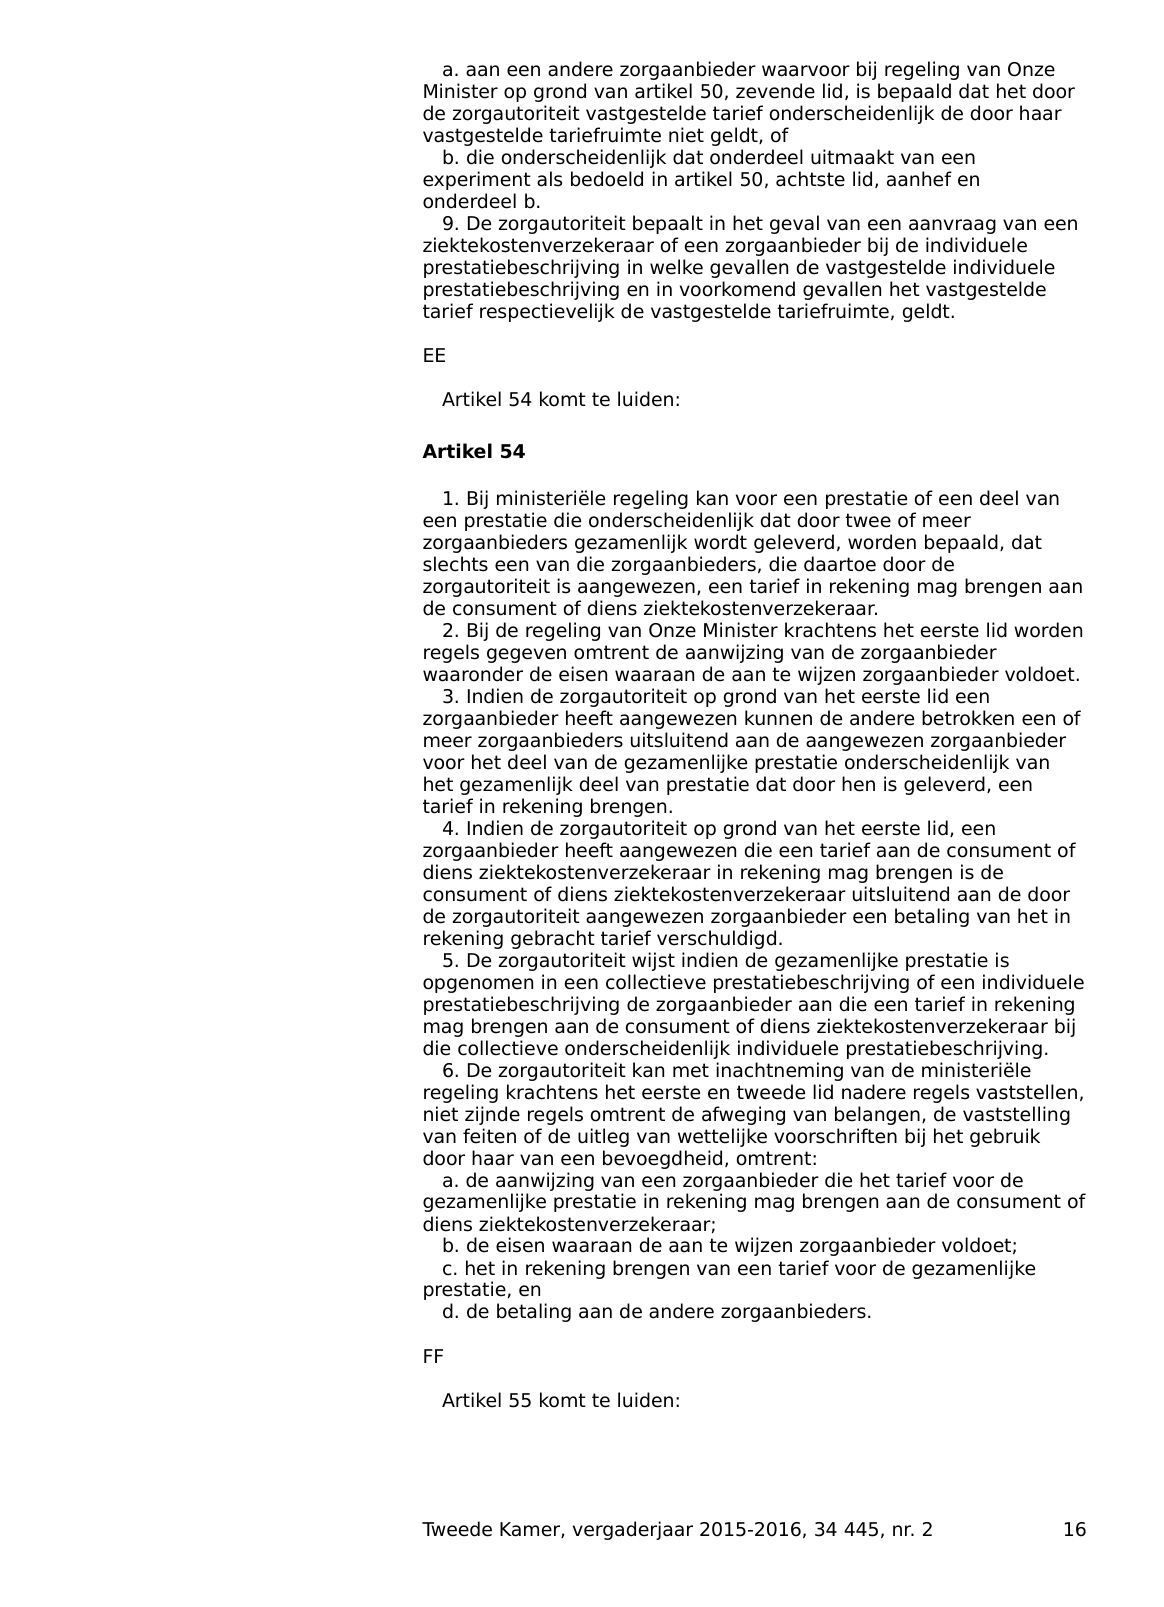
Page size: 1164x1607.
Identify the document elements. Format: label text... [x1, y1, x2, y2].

text b. de eisen waaraan de aan te wijzen zorgaanbieder voldoet; [422, 1235, 1087, 1257]
text 2. Bij de regeling van Onze Minister krachtens het eerste lid worden regels gegeven omtrent de aanwijzing van de zorgaanbieder waaronder de eisen waaraan de aan te wijzen zorgaanbieder voldoet. [422, 620, 1087, 686]
text Artikel 55 komt te luiden: [422, 1390, 1087, 1412]
text b. die onderscheidenlijk dat onderdeel uitmaakt van een experiment als bedoeld in artikel 50, achtste lid, aanhef en onderdeel b. [422, 147, 1087, 213]
text a. de aanwijzing van een zorgaanbieder die het tarief voor de gezamenlijke prestatie in rekening mag brengen aan de consument of diens ziektekostenverzekeraar; [422, 1169, 1087, 1235]
text a. aan een andere zorgaanbieder waarvoor bij regeling van Onze Minister op grond van artikel 50, zevende lid, is bepaald dat het door de zorgautoriteit vastgestelde tarief onderscheidenlijk de door haar vastgestelde tariefruimte niet geldt, of [422, 59, 1087, 147]
text 3. Indien de zorgautoriteit op grond van het eerste lid een zorgaanbieder heeft aangewezen kunnen de andere betrokken een of meer zorgaanbieders uitsluitend aan de aangewezen zorgaanbieder voor het deel van de gezamenlijke prestatie onderscheidenlijk van het gezamenlijk deel van prestatie dat door hen is geleverd, een tarief in rekening brengen. [422, 686, 1087, 818]
text FF [422, 1346, 1087, 1367]
text d. de betaling aan de andere zorgaanbieders. [422, 1301, 1087, 1323]
text 4. Indien de zorgautoriteit op grond van het eerste lid, een zorgaanbieder heeft aangewezen die een tarief aan de consument of diens ziektekostenverzekeraar in rekening mag brengen is de consument of diens ziektekostenverzekeraar uitsluitend aan de door de zorgautoriteit aangewezen zorgaanbieder een betaling van het in rekening gebracht tarief verschuldigd. [422, 818, 1087, 950]
text 6. De zorgautoriteit kan met inachtneming van de ministeriële regeling krachtens het eerste en tweede lid nadere regels vaststellen, niet zijnde regels omtrent de afweging van belangen, de vaststelling van feiten of de uitleg van wettelijke voorschriften bij het gebruik door haar van een bevoegdheid, omtrent: [422, 1059, 1087, 1169]
text 1. Bij ministeriële regeling kan voor een prestatie of een deel van een prestatie die onderscheidenlijk dat door twee of meer zorgaanbieders gezamenlijk wordt geleverd, worden bepaald, dat slechts een van die zorgaanbieders, die daartoe door de zorgautoriteit is aangewezen, een tarief in rekening mag brengen aan de consument of diens ziektekostenverzekeraar. [422, 488, 1087, 620]
text c. het in rekening brengen van een tarief voor de gezamenlijke prestatie, en [422, 1257, 1087, 1301]
text EE [422, 345, 1087, 367]
text 5. De zorgautoriteit wijst indien de gezamenlijke prestatie is opgenomen in een collectieve prestatiebeschrijving of een individuele prestatiebeschrijving de zorgaanbieder aan die een tarief in rekening mag brengen aan de consument of diens ziektekostenverzekeraar bij die collectieve onderscheidenlijk individuele prestatiebeschrijving. [422, 950, 1087, 1059]
subtitle Artikel 54 [422, 441, 1087, 463]
text 9. De zorgautoriteit bepaalt in het geval van een aanvraag van een ziektekostenverzekeraar of een zorgaanbieder bij de individuele prestatiebeschrijving in welke gevallen de vastgestelde individuele prestatiebeschrijving en in voorkomend gevallen het vastgestelde tarief respectievelijk de vastgestelde tariefruimte, geldt. [422, 213, 1087, 323]
text Artikel 54 komt te luiden: [422, 389, 1087, 411]
